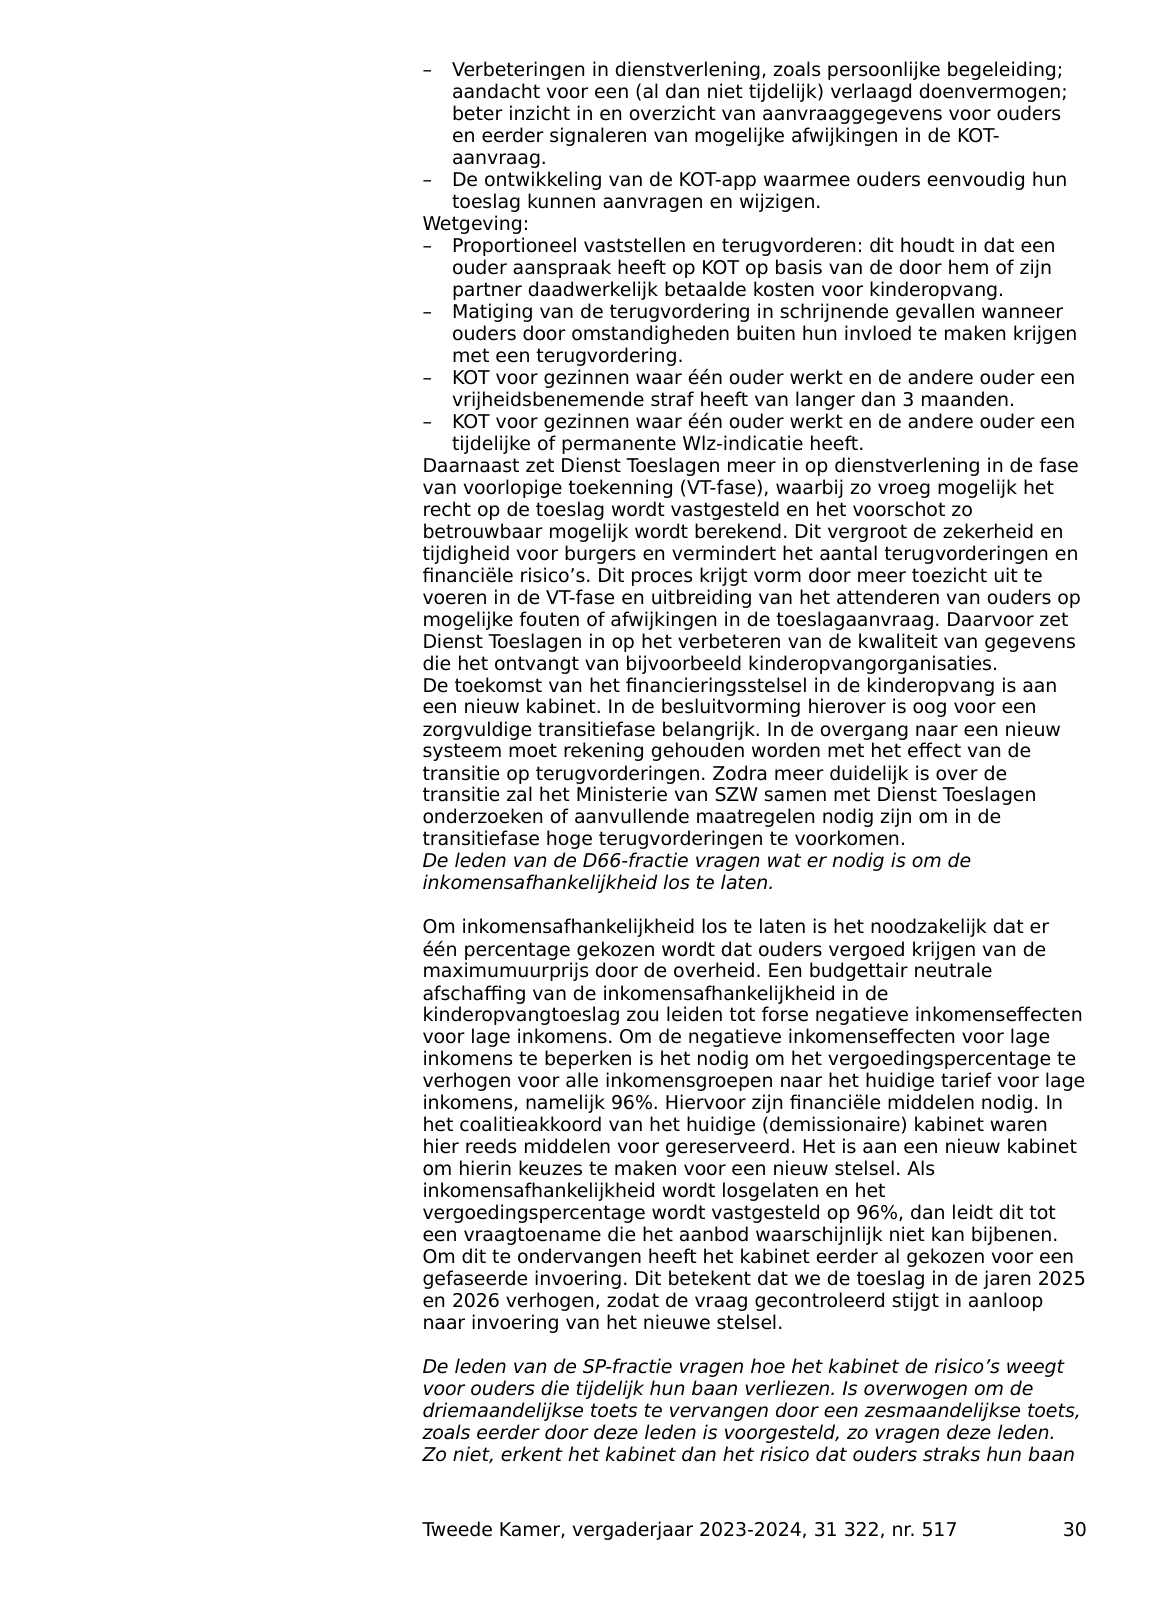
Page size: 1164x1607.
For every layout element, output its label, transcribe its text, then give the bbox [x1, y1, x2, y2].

text – Matiging van de terugvordering in schrijnende gevallen wanneer ouders door omstandigheden buiten hun invloed te maken krijgen met een terugvordering. [422, 301, 1087, 367]
text – KOT voor gezinnen waar één ouder werkt en de andere ouder een tijdelijke of permanente Wlz-indicatie heeft. [422, 411, 1087, 455]
text – De ontwikkeling van de KOT-app waarmee ouders eenvoudig hun toeslag kunnen aanvragen en wijzigen. [422, 169, 1087, 213]
text Daarnaast zet Dienst Toeslagen meer in op dienstverlening in de fase van voorlopige toekenning (VT-fase), waarbij zo vroeg mogelijk het recht op de toeslag wordt vastgesteld en het voorschot zo betrouwbaar mogelijk wordt berekend. Dit vergroot de zekerheid en tijdigheid voor burgers en vermindert het aantal terugvorderingen en financiële risico’s. Dit proces krijgt vorm door meer toezicht uit te voeren in de VT-fase en uitbreiding van het attenderen van ouders op mogelijke fouten of afwijkingen in de toeslagaanvraag. Daarvoor zet Dienst Toeslagen in op het verbeteren van de kwaliteit van gegevens die het ontvangt van bijvoorbeeld kinderopvangorganisaties. [422, 455, 1087, 674]
text – Verbeteringen in dienstverlening, zoals persoonlijke begeleiding; aandacht voor een (al dan niet tijdelijk) verlaagd doenvermogen; beter inzicht in en overzicht van aanvraaggegevens voor ouders en eerder signaleren van mogelijke afwijkingen in de KOT-aanvraag. [422, 59, 1087, 169]
text Wetgeving: [422, 213, 1087, 235]
text De leden van de D66-fractie vragen wat er nodig is om de inkomensafhankelijkheid los te laten. [422, 850, 1087, 894]
text – Proportioneel vaststellen en terugvorderen: dit houdt in dat een ouder aanspraak heeft op KOT op basis van de door hem of zijn partner daadwerkelijk betaalde kosten voor kinderopvang. [422, 235, 1087, 301]
text – KOT voor gezinnen waar één ouder werkt en de andere ouder een vrijheidsbenemende straf heeft van langer dan 3 maanden. [422, 367, 1087, 411]
text De leden van de SP-fractie vragen hoe het kabinet de risico’s weegt voor ouders die tijdelijk hun baan verliezen. Is overwogen om de driemaandelijkse toets te vervangen door een zesmaandelijkse toets, zoals eerder door deze leden is voorgesteld, zo vragen deze leden. Zo niet, erkent het kabinet dan het risico dat ouders straks hun baan [422, 1356, 1087, 1466]
text De toekomst van het financieringsstelsel in de kinderopvang is aan een nieuw kabinet. In de besluitvorming hierover is oog voor een zorgvuldige transitiefase belangrijk. In de overgang naar een nieuw systeem moet rekening gehouden worden met het effect van de transitie op terugvorderingen. Zodra meer duidelijk is over de transitie zal het Ministerie van SZW samen met Dienst Toeslagen onderzoeken of aanvullende maatregelen nodig zijn om in de transitiefase hoge terugvorderingen te voorkomen. [422, 674, 1087, 850]
text Om inkomensafhankelijkheid los te laten is het noodzakelijk dat er één percentage gekozen wordt dat ouders vergoed krijgen van de maximumuurprijs door de overheid. Een budgettair neutrale afschaffing van de inkomensafhankelijkheid in de kinderopvangtoeslag zou leiden tot forse negatieve inkomenseffecten voor lage inkomens. Om de negatieve inkomenseffecten voor lage inkomens te beperken is het nodig om het vergoedingspercentage te verhogen voor alle inkomensgroepen naar het huidige tarief voor lage inkomens, namelijk 96%. Hiervoor zijn financiële middelen nodig. In het coalitieakkoord van het huidige (demissionaire) kabinet waren hier reeds middelen voor gereserveerd. Het is aan een nieuw kabinet om hierin keuzes te maken voor een nieuw stelsel. Als inkomensafhankelijkheid wordt losgelaten en het vergoedingspercentage wordt vastgesteld op 96%, dan leidt dit tot een vraagtoename die het aanbod waarschijnlijk niet kan bijbenen. Om dit te ondervangen heeft het kabinet eerder al gekozen voor een gefaseerde invoering. Dit betekent dat we de toeslag in de jaren 2025 en 2026 verhogen, zodat de vraag gecontroleerd stijgt in aanloop naar invoering van het nieuwe stelsel. [422, 916, 1087, 1334]
